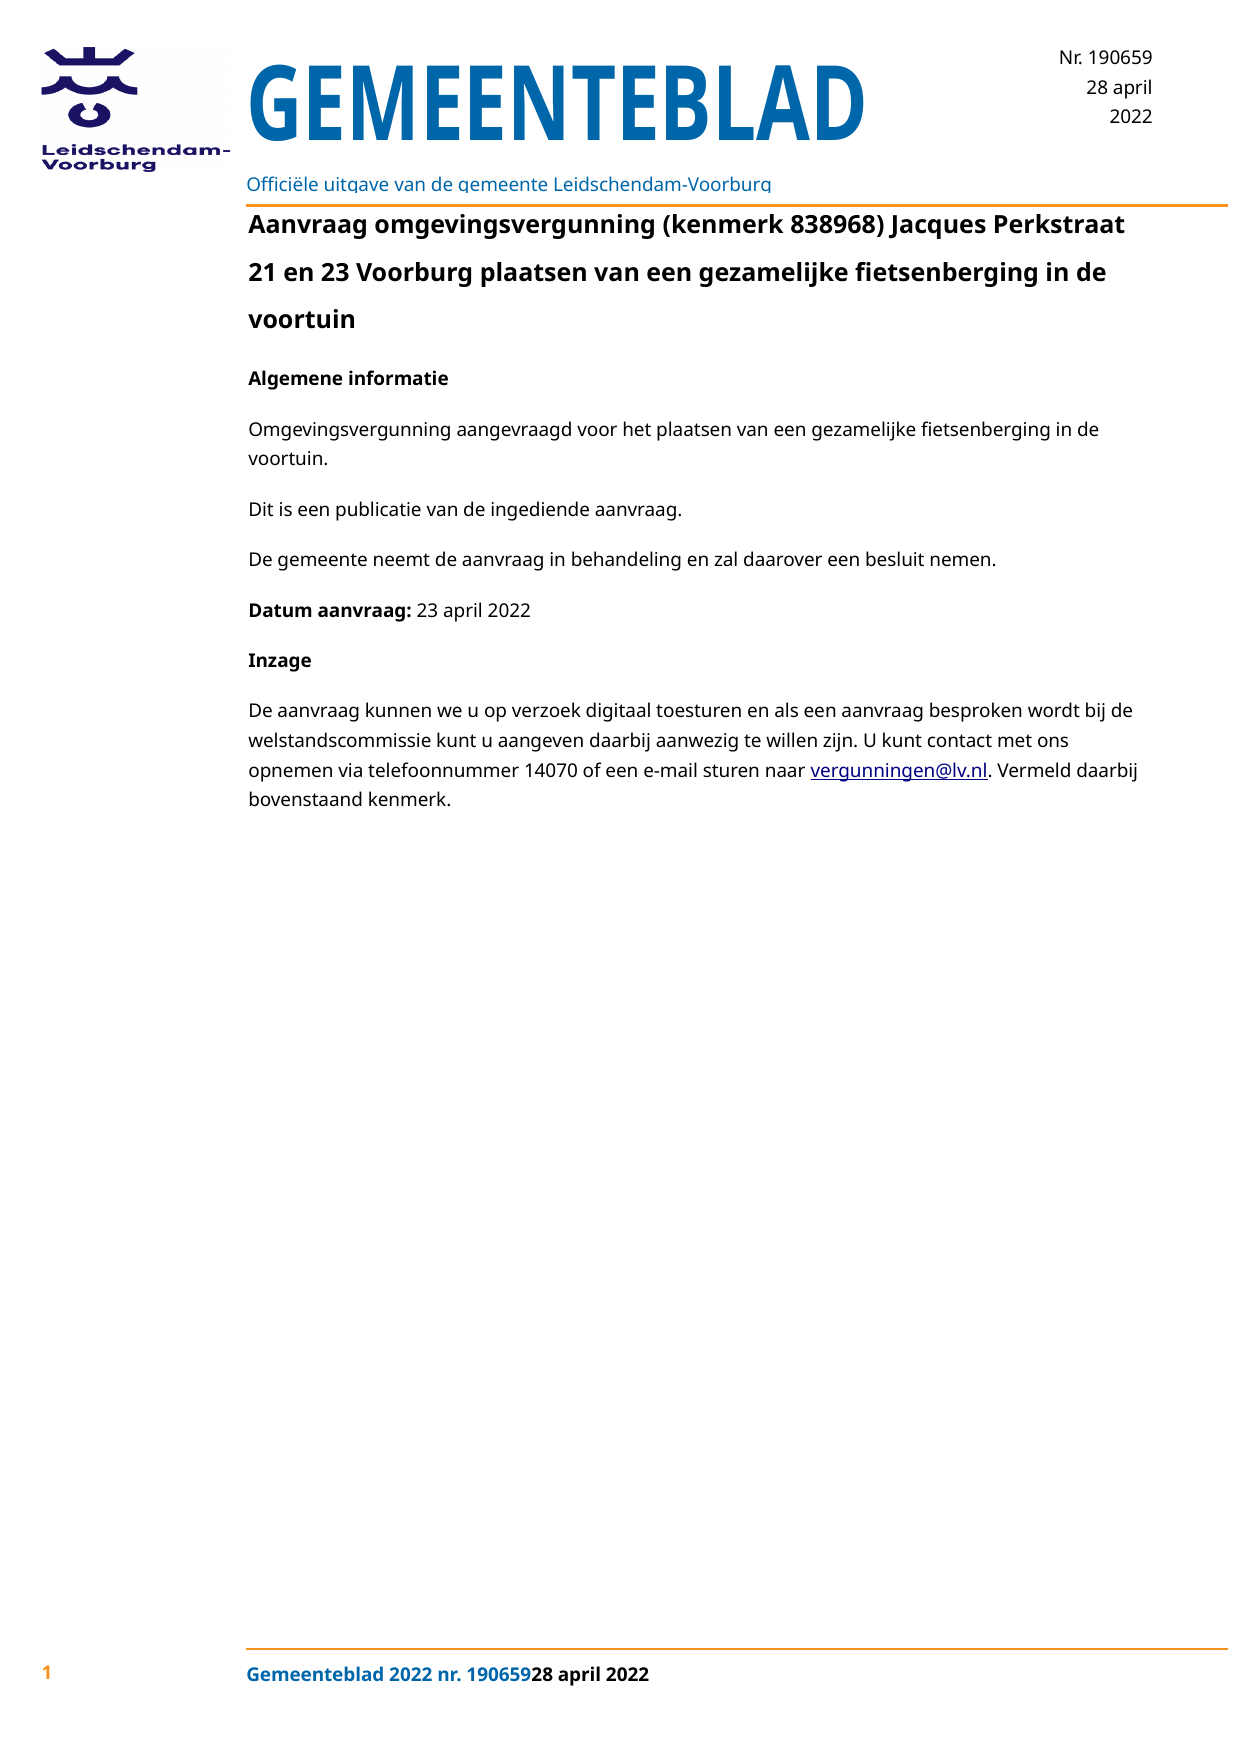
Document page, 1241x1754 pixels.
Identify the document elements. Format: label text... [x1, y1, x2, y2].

text Omgevingsvergunning aangevraagd voor het plaatsen van een gezamelijke fietsenberging in de voortuin. [248, 416, 1152, 471]
text De gemeente neemt de aanvraag in behandeling en zal daarover een besluit nemen. [248, 546, 1152, 572]
text Aanvraag omgevingsvergunning (kenmerk 838968) Jacques Perkstraat 21 en 23 Voorburg plaatsen van een gezamelijke fietsenberging in de voortuin [248, 207, 1152, 336]
text Algemene informatie [248, 366, 1152, 391]
text Dit is een publicatie van de ingediende aanvraag. [248, 496, 1152, 522]
text De aanvraag kunnen we u op verzoek digitaal toesturen en als een aanvraag besproken wordt bij de welstandscommissie kunt u aangeven daarbij aanwezig te willen zijn. U kunt contact met ons opnemen via telefoonnummer 14070 of een e-mail sturen naar vergunningen@lv.nl. Vermeld daarbij bovenstaand kenmerk. [248, 698, 1152, 812]
text Datum aanvraag: 23 april 2022 [248, 597, 1152, 622]
picture [41, 47, 231, 172]
text Inzage [248, 647, 1152, 673]
